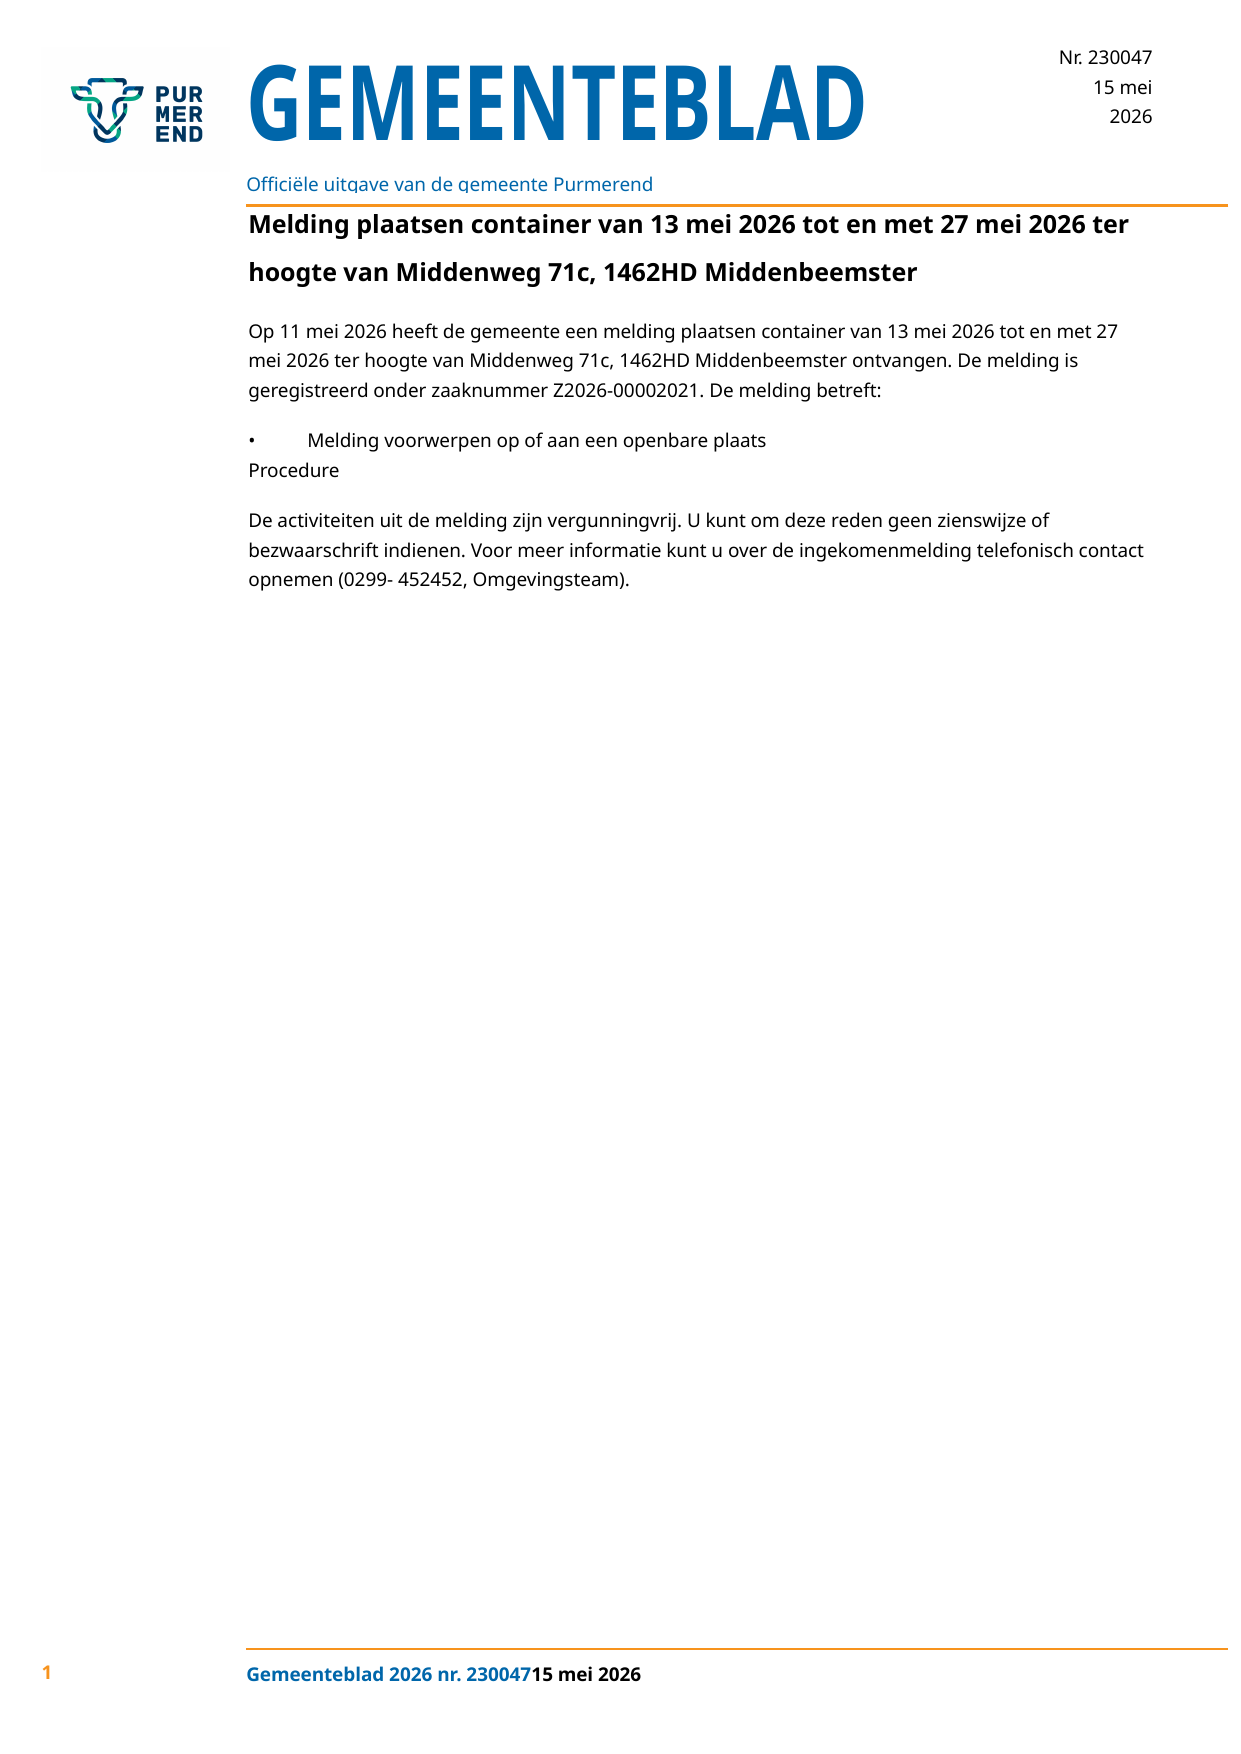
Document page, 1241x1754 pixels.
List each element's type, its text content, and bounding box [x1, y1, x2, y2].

text Op 11 mei 2026 heeft de gemeente een melding plaatsen container van 13 mei 2026 tot en met 27 mei 2026 ter hoogte van Middenweg 71c, 1462HD Middenbeemster ontvangen. De melding is geregistreerd onder zaaknummer Z2026-00002021. De melding betreft: [248, 318, 1152, 403]
picture [41, 47, 231, 172]
text De activiteiten uit de melding zijn vergunningvrij. U kunt om deze reden geen zienswijze of bezwaarschrift indienen. Voor meer informatie kunt u over de ingekomenmelding telefonisch contact opnemen (0299- 452452, Omgevingsteam). [248, 507, 1152, 592]
list Melding voorwerpen op of aan een openbare plaats [248, 427, 1152, 453]
text Melding plaatsen container van 13 mei 2026 tot en met 27 mei 2026 ter hoogte van Middenweg 71c, 1462HD Middenbeemster [248, 207, 1152, 288]
text Procedure [248, 457, 1152, 483]
